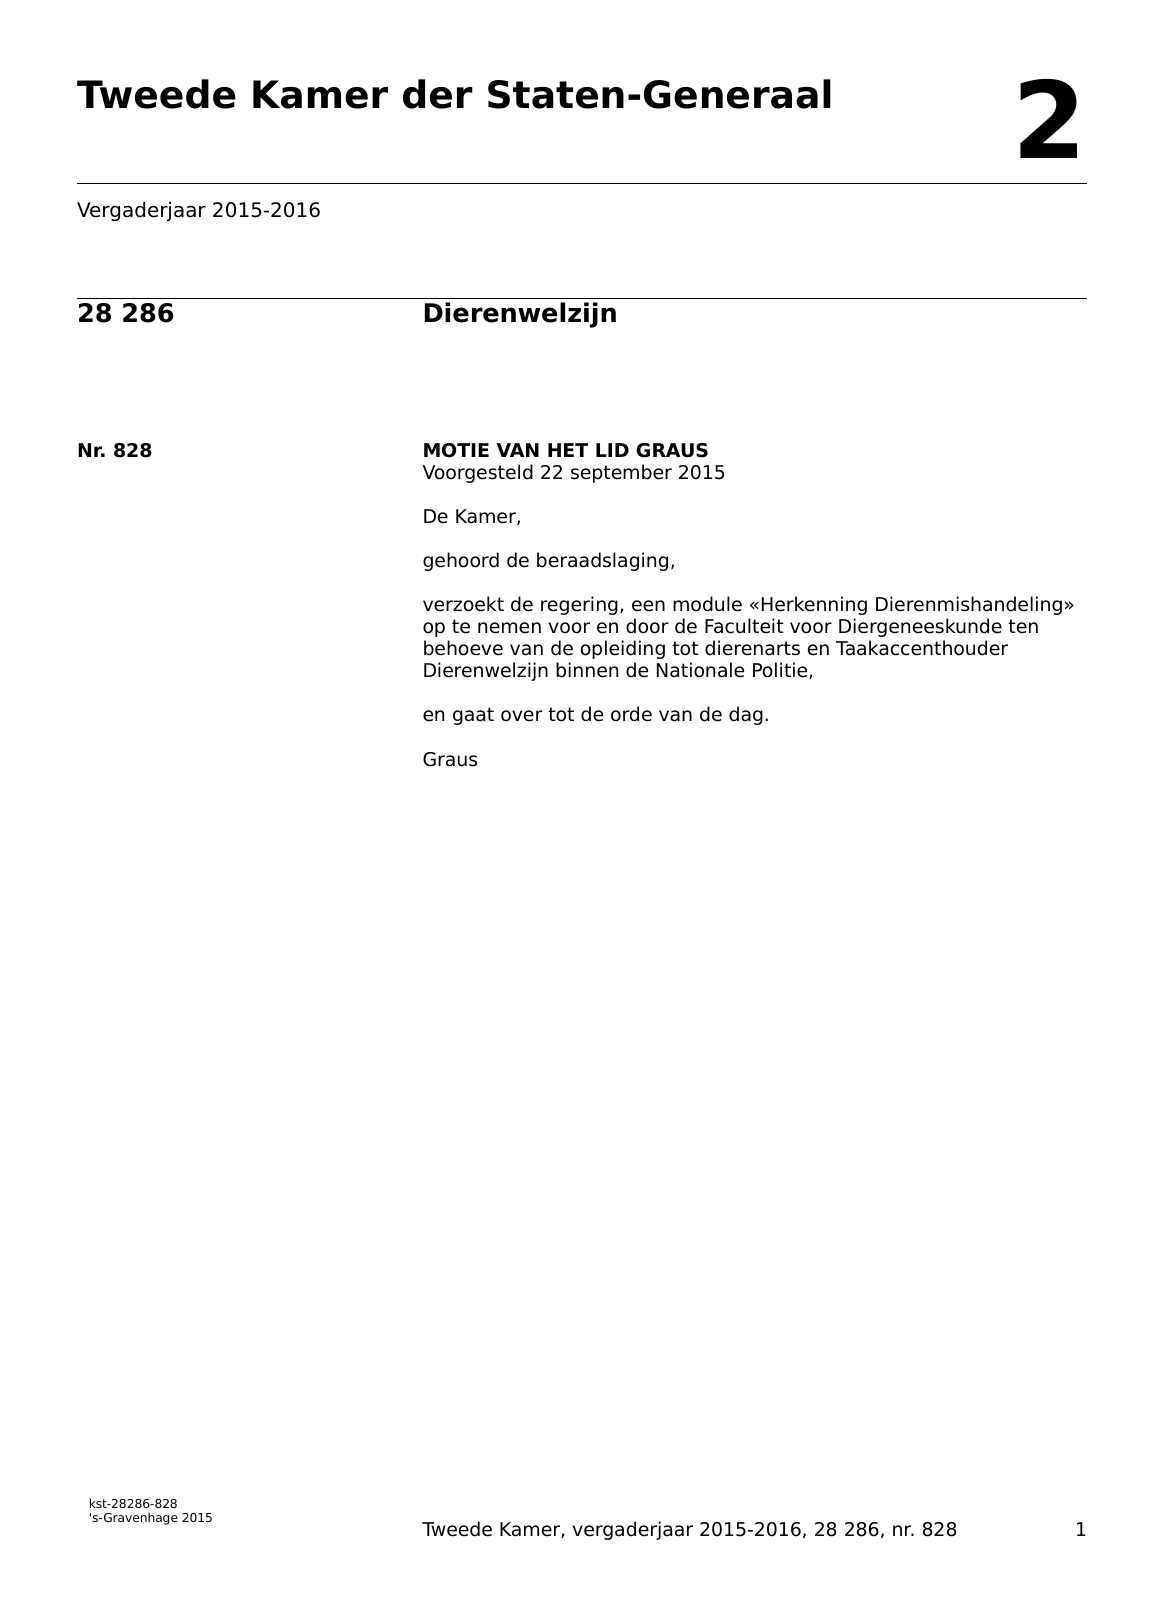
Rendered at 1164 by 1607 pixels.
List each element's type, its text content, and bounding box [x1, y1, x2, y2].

text kst-28286-828 [88, 1497, 323, 1511]
text verzoekt de regering, een module «Herkenning Dierenmishandeling» op te nemen voor en door de Faculteit voor Diergeneeskunde ten behoeve van de opleiding tot dierenarts en Taakaccenthouder Dierenwelzijn binnen de Nationale Politie, [422, 594, 1087, 682]
text gehoord de beraadslaging, [422, 550, 1087, 572]
table_header Tweede Kamer der Staten-Generaal [77, 59, 886, 183]
text Graus [422, 748, 1087, 770]
table_cell Vergaderjaar 2015-2016 [77, 184, 1087, 298]
text De Kamer, [422, 506, 1087, 528]
text Voorgesteld 22 september 2015 [422, 462, 1087, 484]
table_header 2 [886, 59, 1087, 183]
subtitle 28 286 Dierenwelzijn [77, 299, 1087, 329]
subtitle Nr. 828 MOTIE VAN HET LID GRAUS [77, 440, 1087, 462]
text en gaat over tot de orde van de dag. [422, 704, 1087, 726]
text 's-Gravenhage 2015 [88, 1511, 323, 1525]
